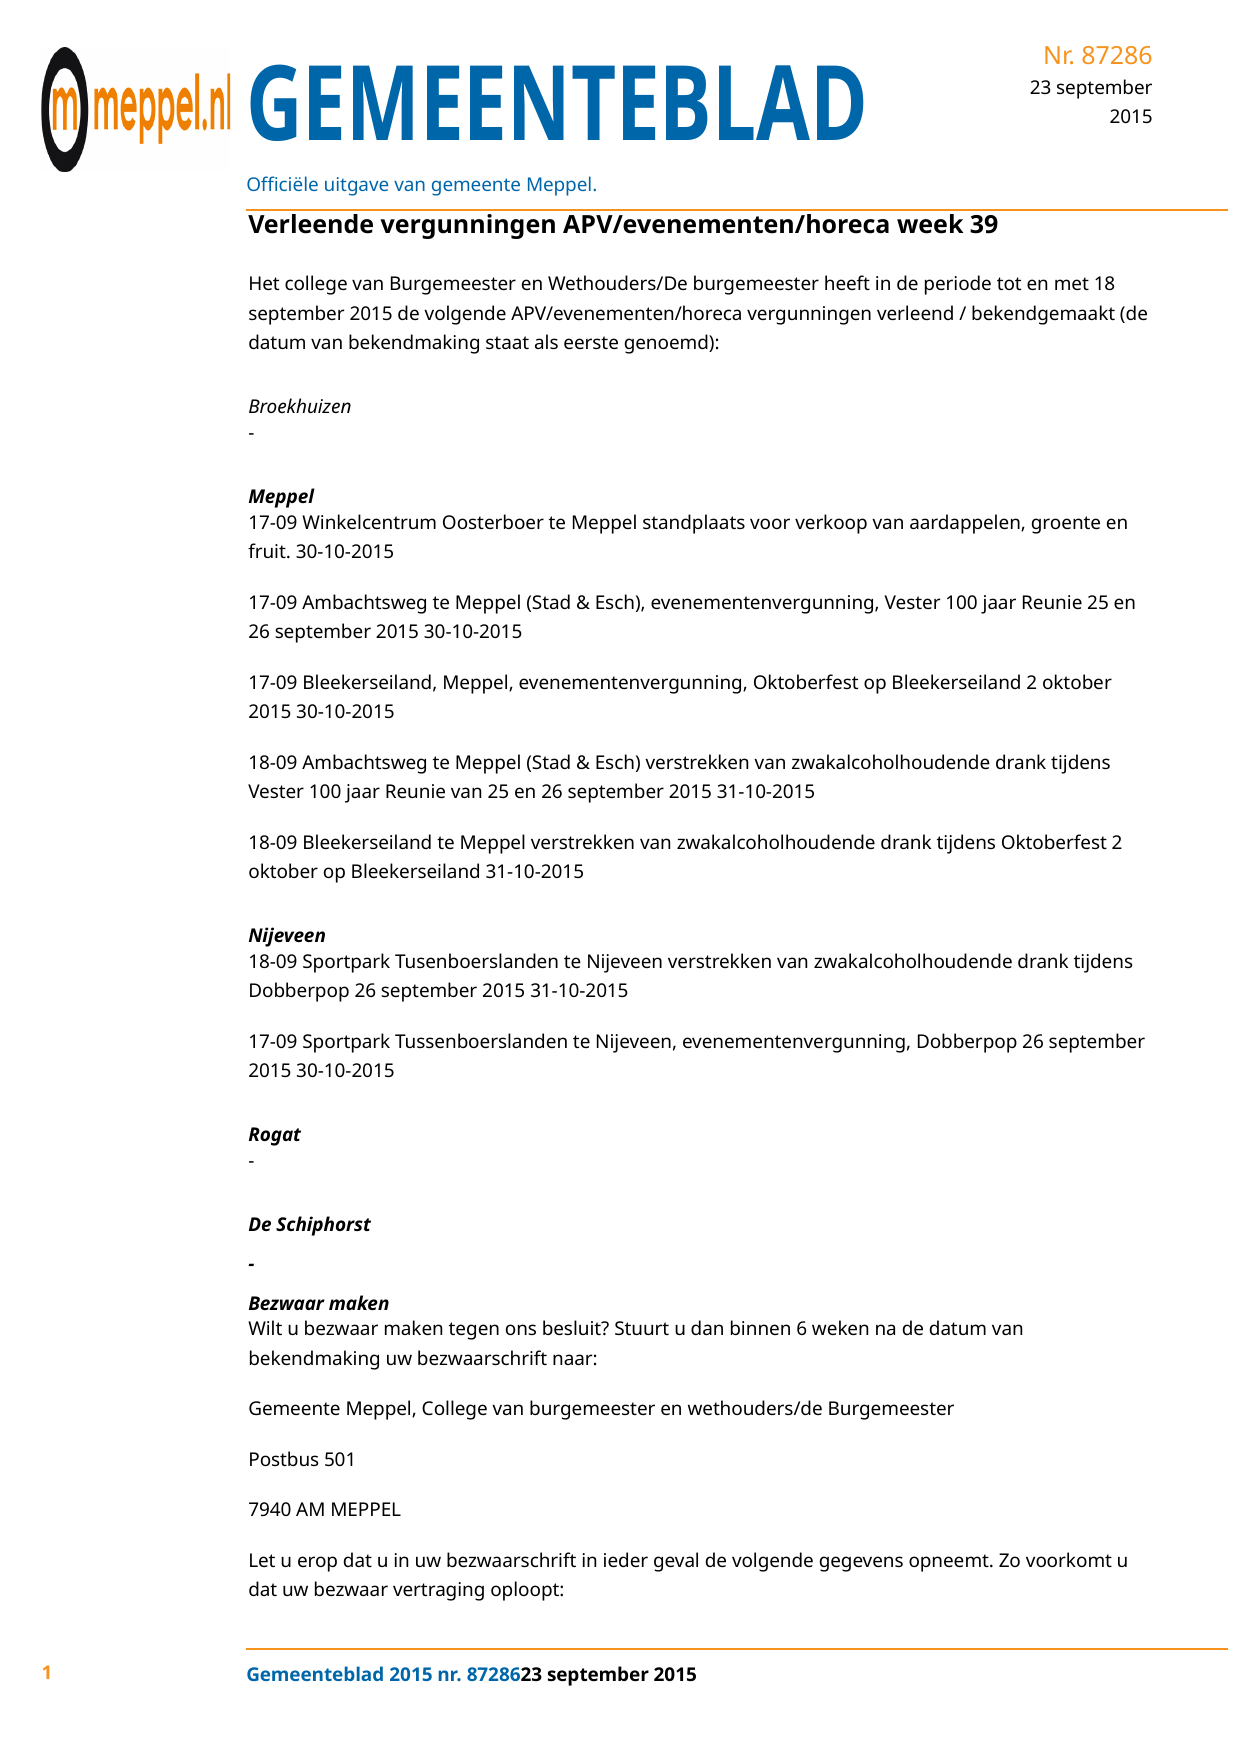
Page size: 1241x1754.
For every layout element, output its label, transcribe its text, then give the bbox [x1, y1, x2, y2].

text De Schiphorst [248, 1211, 1152, 1237]
text Bezwaar maken [248, 1290, 1152, 1316]
text 7940 AM MEPPEL [248, 1496, 1152, 1522]
text Postbus 501 [248, 1446, 1152, 1472]
text 18-09 Ambachtsweg te Meppel (Stad & Esch) verstrekken van zwakalcoholhoudende drank tijdens Vester 100 jaar Reunie van 25 en 26 september 2015 31-10-2015 [248, 749, 1152, 804]
text 17-09 Ambachtsweg te Meppel (Stad & Esch), evenementenvergunning, Vester 100 jaar Reunie 25 en 26 september 2015 30-10-2015 [248, 589, 1152, 644]
text - [248, 1251, 1152, 1276]
text Wilt u bezwaar maken tegen ons besluit? Stuurt u dan binnen 6 weken na de datum van bekendmaking uw bezwaarschrift naar: [248, 1316, 1152, 1371]
text - [248, 1147, 1152, 1173]
picture [41, 47, 231, 172]
text 17-09 Sportpark Tussenboerslanden te Nijeveen, evenementenvergunning, Dobberpop 26 september 2015 30-10-2015 [248, 1028, 1152, 1083]
text Gemeente Meppel, College van burgemeester en wethouders/de Burgemeester [248, 1396, 1152, 1421]
text Let u erop dat u in uw bezwaarschrift in ieder geval de volgende gegevens opneemt. Zo voorkomt u dat uw bezwaar vertraging oploopt: [248, 1547, 1152, 1602]
text Het college van Burgemeester en Wethouders/De burgemeester heeft in de periode tot en met 18 september 2015 de volgende APV/evenementen/horeca vergunningen verleend / bekendgemaakt (de datum van bekendmaking staat als eerste genoemd): [248, 270, 1152, 355]
text Broekhuizen [248, 393, 1152, 419]
text 17-09 Winkelcentrum Oosterboer te Meppel standplaats voor verkoop van aardappelen, groente en fruit. 30-10-2015 [248, 509, 1152, 564]
text Meppel [248, 483, 1152, 509]
text 17-09 Bleekerseiland, Meppel, evenementenvergunning, Oktoberfest op Bleekerseiland 2 oktober 2015 30-10-2015 [248, 669, 1152, 724]
text 18-09 Sportpark Tusenboerslanden te Nijeveen verstrekken van zwakalcoholhoudende drank tijdens Dobberpop 26 september 2015 31-10-2015 [248, 948, 1152, 1003]
text - [248, 419, 1152, 445]
text Rogat [248, 1122, 1152, 1147]
text 18-09 Bleekerseiland te Meppel verstrekken van zwakalcoholhoudende drank tijdens Oktoberfest 2 oktober op Bleekerseiland 31-10-2015 [248, 829, 1152, 884]
text Verleende vergunningen APV/evenementen/horeca week 39 [248, 211, 1152, 241]
text Nijeveen [248, 922, 1152, 948]
